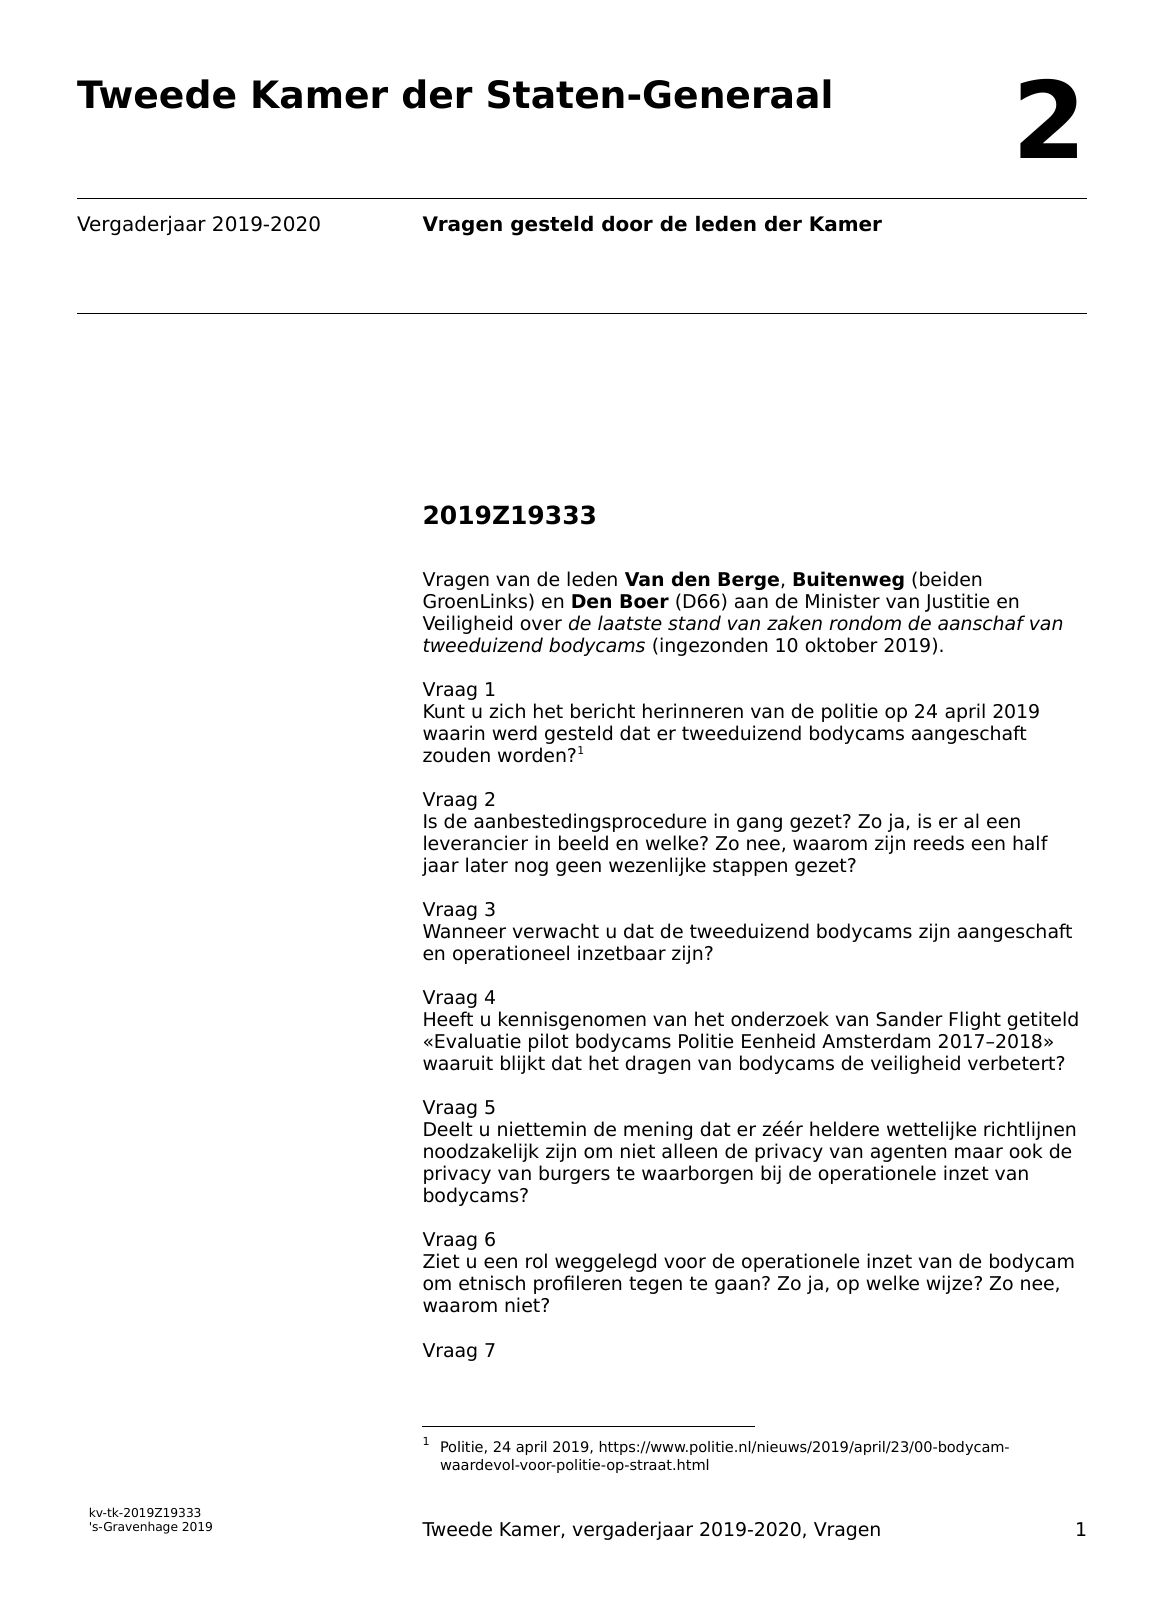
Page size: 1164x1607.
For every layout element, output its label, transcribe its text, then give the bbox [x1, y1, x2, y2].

text Politie, 24 april 2019, https://www.politie.nl/nieuws/2019/april/23/00-bodycam-waardevol-voor-politie-op-straat.html [422, 1435, 1087, 1474]
text Wanneer verwacht u dat de tweeduizend bodycams zijn aangeschaft en operationeel inzetbaar zijn? [422, 921, 1087, 965]
table_header 2 [886, 59, 1087, 198]
text Vraag 7 [422, 1339, 1087, 1361]
text Kunt u zich het bericht herinneren van de politie op 24 april 2019 waarin werd gesteld dat er tweeduizend bodycams aangeschaft zouden worden? [422, 701, 1087, 767]
text Vraag 2 [422, 789, 1087, 811]
text Vraag 1 [422, 679, 1087, 701]
table_cell Vragen gesteld door de leden der Kamer [422, 199, 1087, 313]
text Vraag 6 [422, 1229, 1087, 1251]
text Ziet u een rol weggelegd voor de operationele inzet van de bodycam om etnisch profileren tegen te gaan? Zo ja, op welke wijze? Zo nee, waarom niet? [422, 1251, 1087, 1317]
text Deelt u niettemin de mening dat er zéér heldere wettelijke richtlijnen noodzakelijk zijn om niet alleen de privacy van agenten maar ook de privacy van burgers te waarborgen bij de operationele inzet van bodycams? [422, 1119, 1087, 1207]
table_cell Vergaderjaar 2019-2020 [77, 199, 422, 313]
text 2019Z19333 [422, 501, 1087, 531]
text Heeft u kennisgenomen van het onderzoek van Sander Flight getiteld «Evaluatie pilot bodycams Politie Eenheid Amsterdam 2017–2018» waaruit blijkt dat het dragen van bodycams de veiligheid verbetert? [422, 1009, 1087, 1075]
text Vraag 3 [422, 899, 1087, 921]
text Is de aanbestedingsprocedure in gang gezet? Zo ja, is er al een leverancier in beeld en welke? Zo nee, waarom zijn reeds een half jaar later nog geen wezenlijke stappen gezet? [422, 811, 1087, 877]
text Vragen van de leden Van den Berge, Buitenweg (beiden GroenLinks) en Den Boer (D66) aan de Minister van Justitie en Veiligheid over de laatste stand van zaken rondom de aanschaf van tweeduizend bodycams (ingezonden 10 oktober 2019). [422, 569, 1087, 657]
table_header Tweede Kamer der Staten-Generaal [77, 59, 886, 198]
text Vraag 5 [422, 1097, 1087, 1119]
text 's-Gravenhage 2019 [88, 1520, 323, 1534]
text Vraag 4 [422, 987, 1087, 1009]
text kv-tk-2019Z19333 [88, 1506, 323, 1520]
